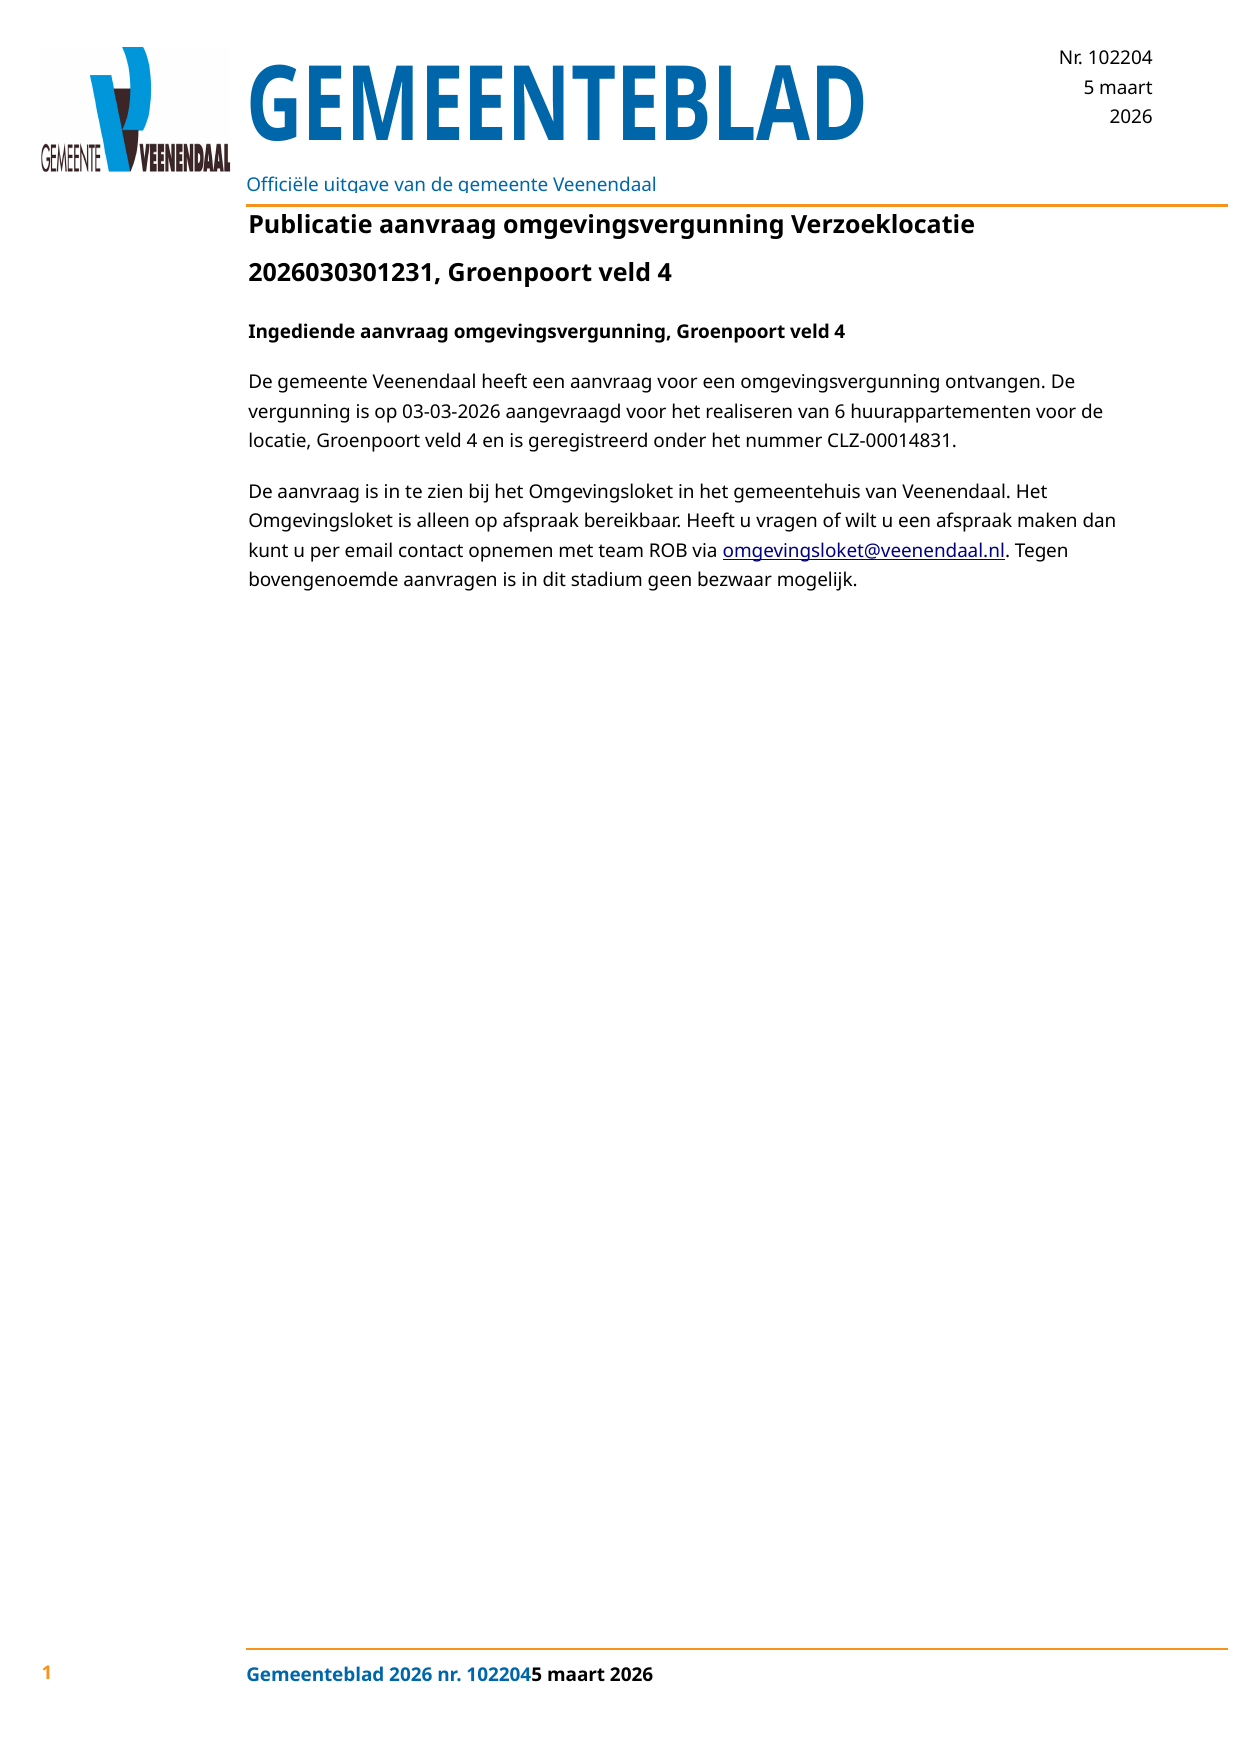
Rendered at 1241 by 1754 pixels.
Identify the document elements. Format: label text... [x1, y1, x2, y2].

text De gemeente Veenendaal heeft een aanvraag voor een omgevingsvergunning ontvangen. De vergunning is op 03-03-2026 aangevraagd voor het realiseren van 6 huurappartementen voor de locatie, Groenpoort veld 4 en is geregistreerd onder het nummer CLZ-00014831. [248, 368, 1152, 453]
text De aanvraag is in te zien bij het Omgevingsloket in het gemeentehuis van Veenendaal. Het Omgevingsloket is alleen op afspraak bereikbaar. Heeft u vragen of wilt u een afspraak maken dan kunt u per email contact opnemen met team ROB via omgevingsloket@veenendaal.nl. Tegen bovengenoemde aanvragen is in dit stadium geen bezwaar mogelijk. [248, 478, 1152, 592]
picture [41, 47, 130, 172]
text Ingediende aanvraag omgevingsvergunning, Groenpoort veld 4 [248, 318, 1152, 344]
text Publicatie aanvraag omgevingsvergunning Verzoeklocatie 2026030301231, Groenpoort veld 4 [248, 207, 1152, 288]
picture [123, 47, 231, 172]
